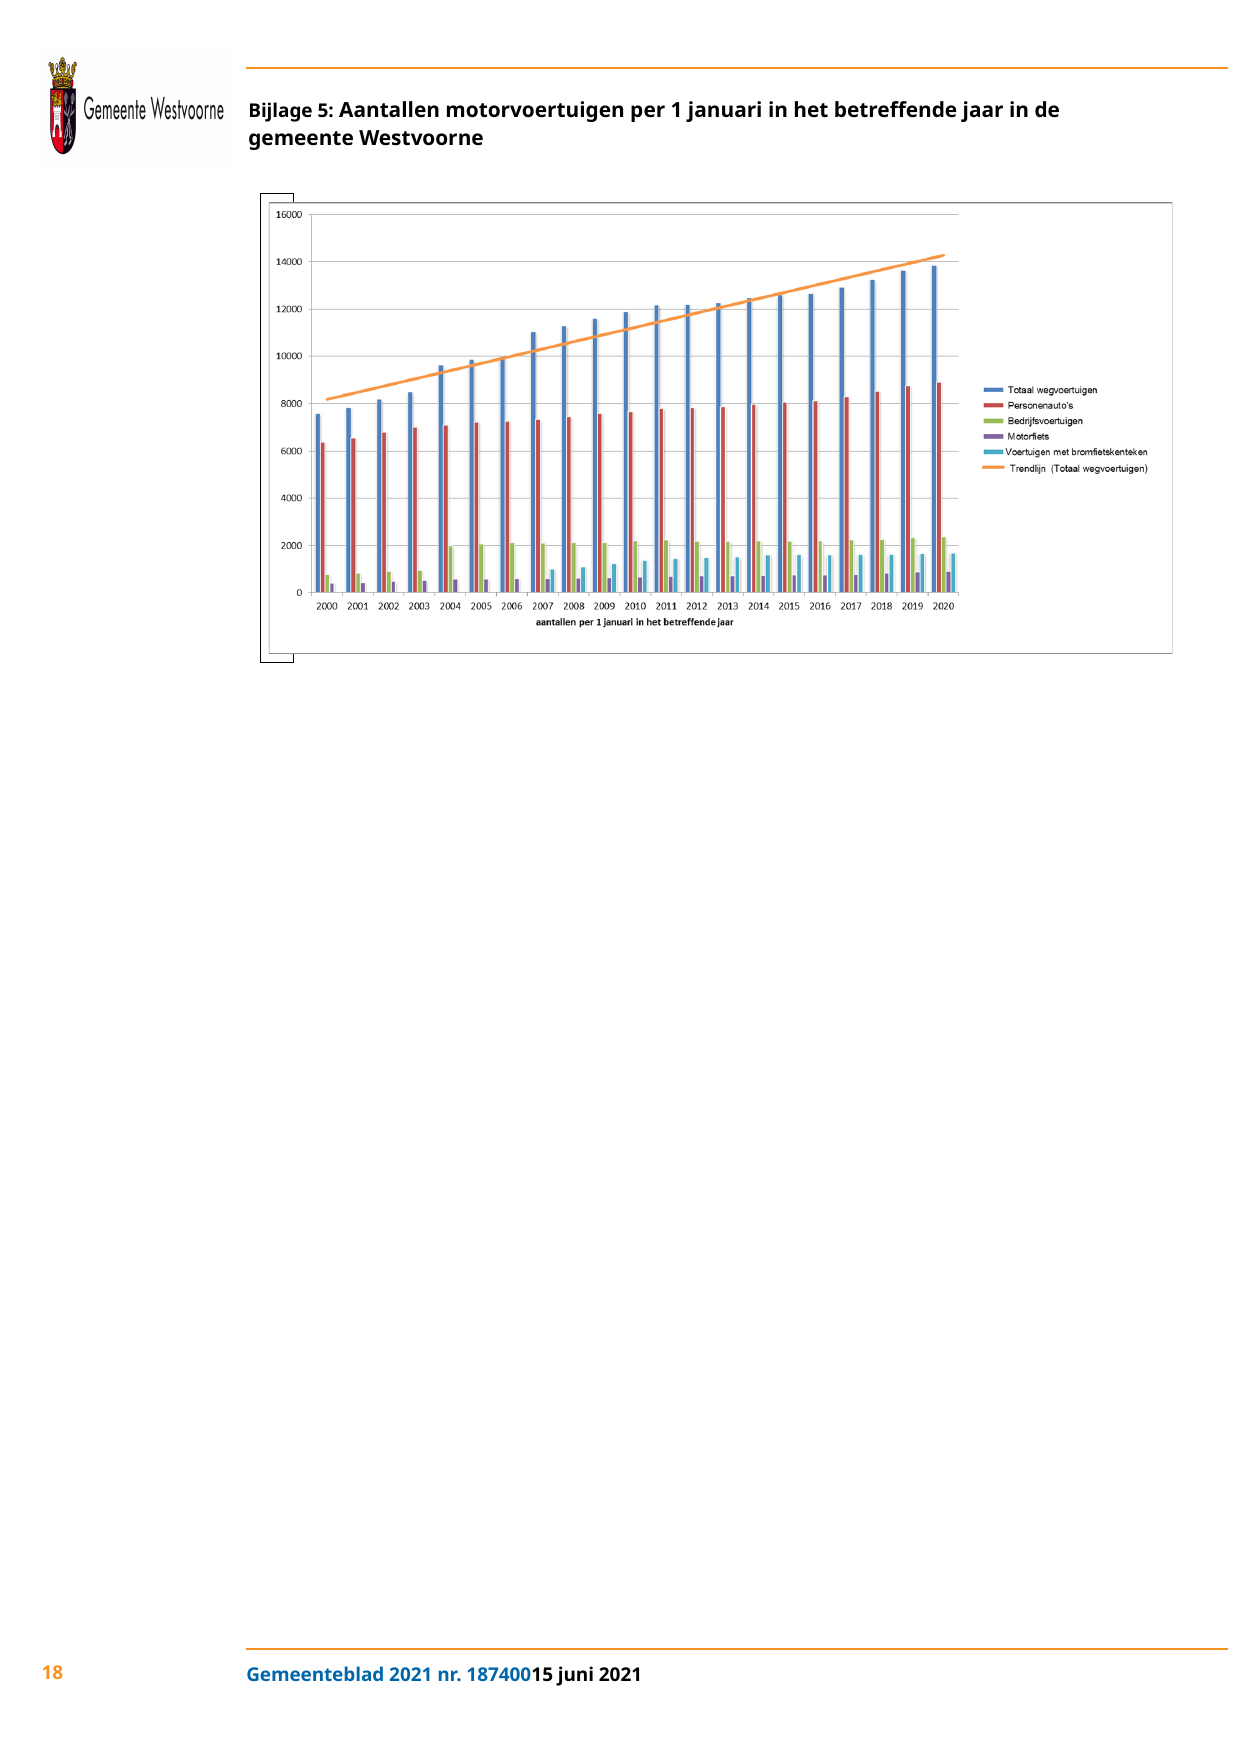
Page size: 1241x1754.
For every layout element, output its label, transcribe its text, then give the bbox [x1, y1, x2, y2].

text Bijlage 5: Aantallen motorvoertuigen per 1 januari in het betreffende jaar in de gemeente Westvoorne [248, 95, 1152, 152]
picture [41, 47, 231, 172]
picture [268, 202, 1173, 654]
